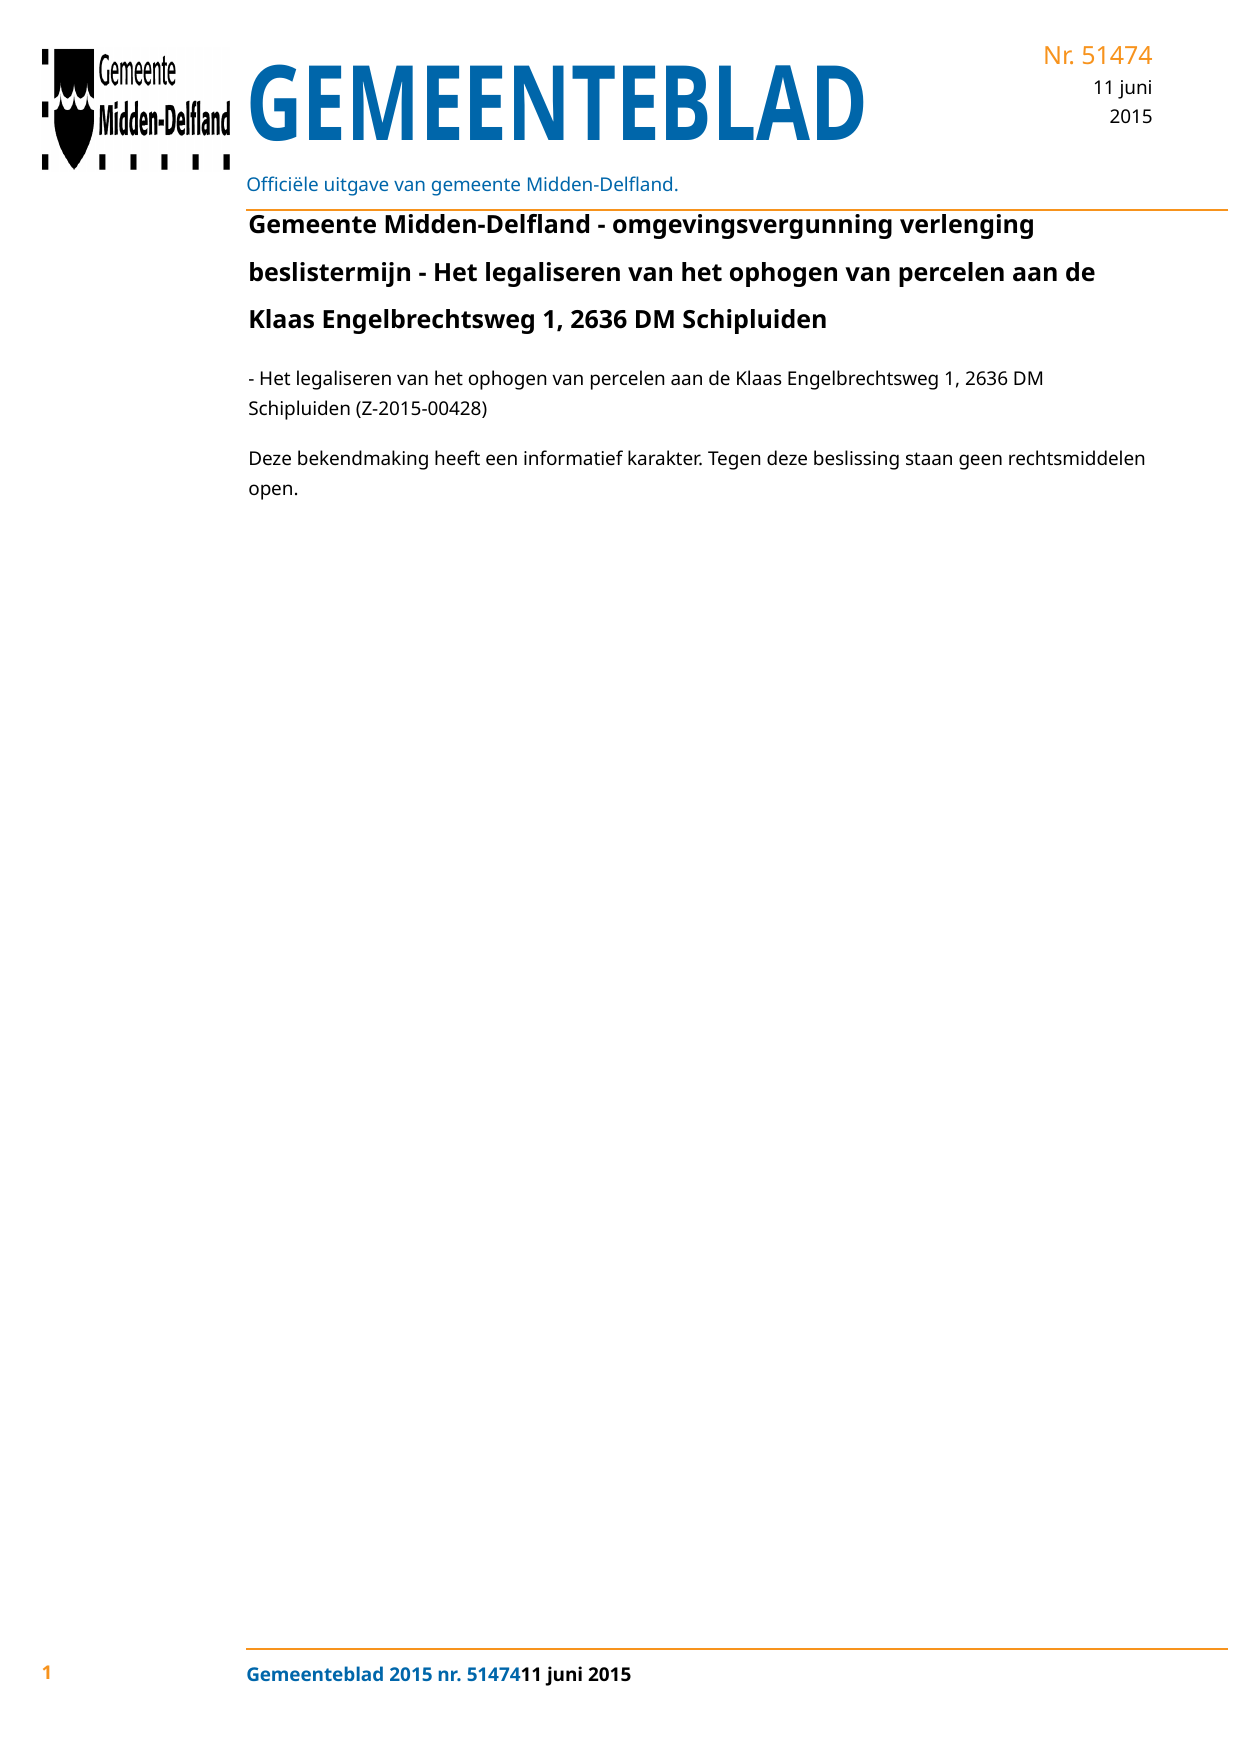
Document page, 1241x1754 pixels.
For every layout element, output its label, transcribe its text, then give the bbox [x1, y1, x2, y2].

picture [41, 47, 231, 172]
text - Het legaliseren van het ophogen van percelen aan de Klaas Engelbrechtsweg 1, 2636 DM Schipluiden (Z-2015-00428) [248, 366, 1152, 421]
text Gemeente Midden-Delfland - omgevingsvergunning verlenging beslistermijn - Het legaliseren van het ophogen van percelen aan de Klaas Engelbrechtsweg 1, 2636 DM Schipluiden [248, 211, 1152, 336]
text Deze bekendmaking heeft een informatief karakter. Tegen deze beslissing staan geen rechtsmiddelen open. [248, 446, 1152, 501]
